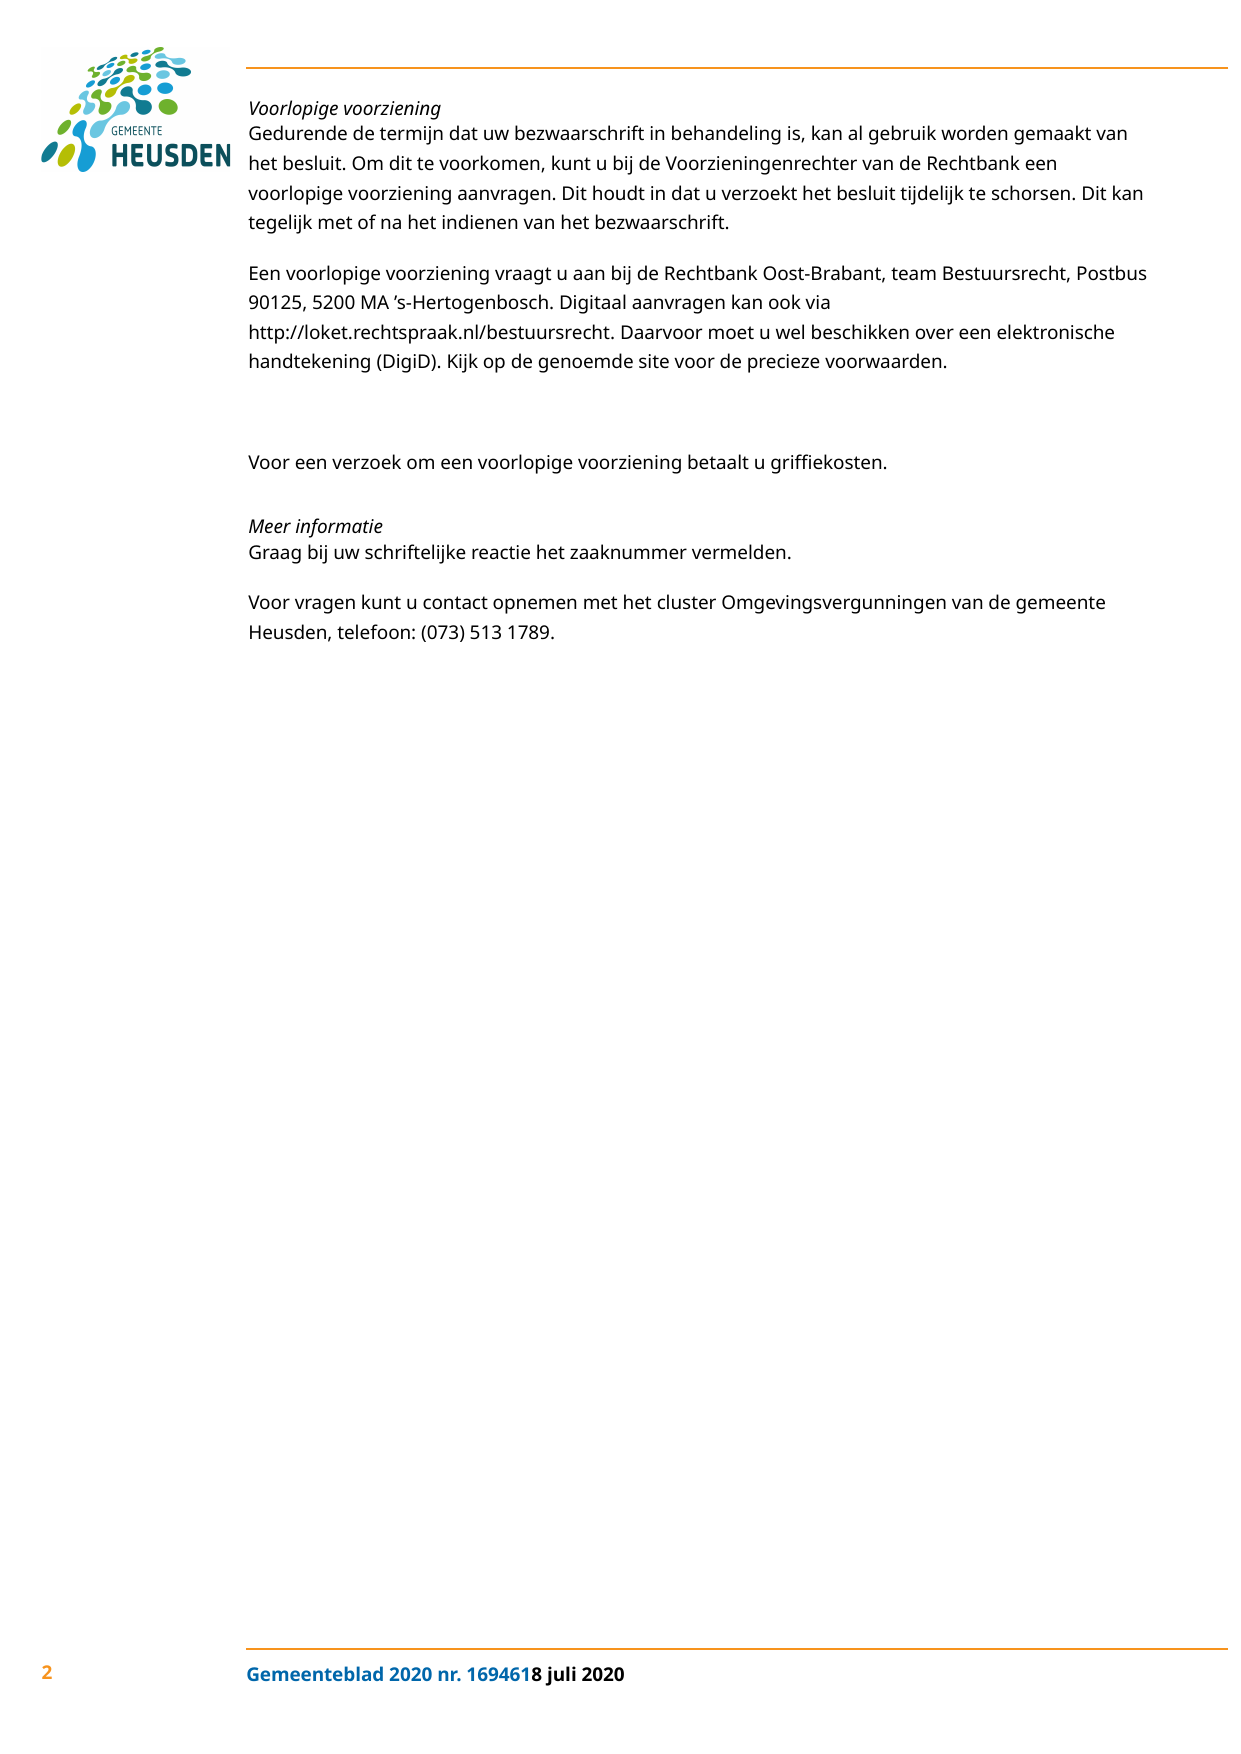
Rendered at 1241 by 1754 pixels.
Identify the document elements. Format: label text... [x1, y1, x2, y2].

text Voorlopige voorziening [248, 95, 1152, 121]
text Een voorlopige voorziening vraagt u aan bij de Rechtbank Oost-Brabant, team Bestuursrecht, Postbus 90125, 5200 MA ’s-Hertogenbosch. Digitaal aanvragen kan ook via http://loket.rechtspraak.nl/bestuursrecht. Daarvoor moet u wel beschikken over een elektronische handtekening (DigiD). Kijk op de genoemde site voor de precieze voorwaarden. [248, 260, 1152, 374]
picture [41, 47, 231, 172]
text Gedurende de termijn dat uw bezwaarschrift in behandeling is, kan al gebruik worden gemaakt van het besluit. Om dit te voorkomen, kunt u bij de Voorzieningenrechter van de Rechtbank een voorlopige voorziening aanvragen. Dit houdt in dat u verzoekt het besluit tijdelijk te schorsen. Dit kan tegelijk met of na het indienen van het bezwaarschrift. [248, 121, 1152, 235]
text Graag bij uw schriftelijke reactie het zaaknummer vermelden. [248, 539, 1152, 565]
text Voor een verzoek om een voorlopige voorziening betaalt u griffiekosten. [248, 449, 1152, 475]
text Meer informatie [248, 513, 1152, 539]
text Voor vragen kunt u contact opnemen met het cluster Omgevingsvergunningen van de gemeente Heusden, telefoon: (073) 513 1789. [248, 589, 1152, 645]
